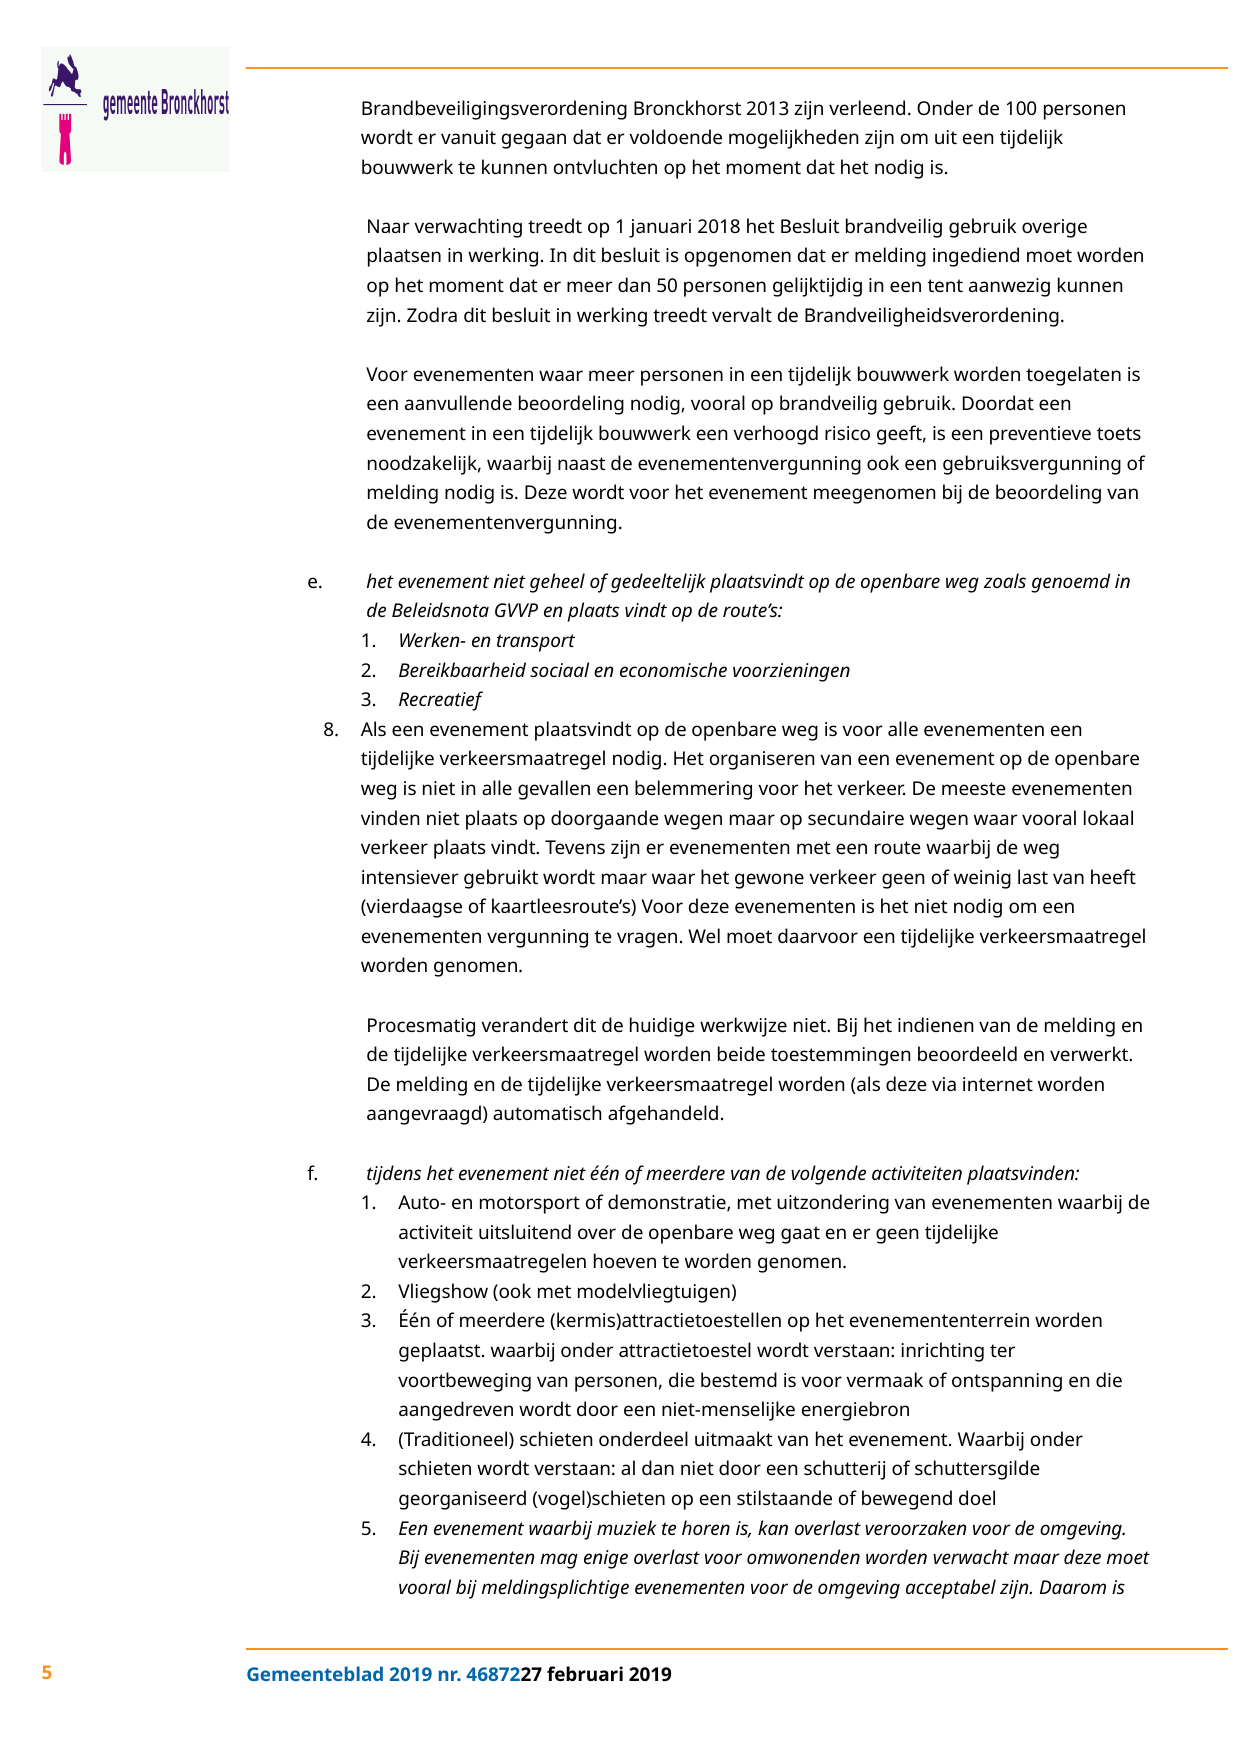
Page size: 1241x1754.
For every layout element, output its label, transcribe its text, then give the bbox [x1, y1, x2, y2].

list Voor evenementen waar meer personen in een tijdelijk bouwwerk worden toegelaten is een aanvullende beoordeling nodig, vooral op brandveilig gebruik. Doordat een evenement in een tijdelijk bouwwerk een verhoogd risico geeft, is een preventieve toets noodzakelijk, waarbij naast de evenementenvergunning ook een gebruiksvergunning of melding nodig is. Deze wordt voor het evenement meegenomen bij de beoordeling van de evenementenvergunning. [307, 361, 1152, 535]
list Vliegshow (ook met modelvliegtuigen) [361, 1278, 1152, 1304]
list (Traditioneel) schieten onderdeel uitmaakt van het evenement. Waarbij onder schieten wordt verstaan: al dan niet door een schutterij of schuttersgilde georganiseerd (vogel)schieten op een stilstaande of bewegend doel [361, 1426, 1152, 1511]
list Als een evenement plaatsvindt op de openbare weg is voor alle evenementen een tijdelijke verkeersmaatregel nodig. Het organiseren van een evenement op de openbare weg is niet in alle gevallen een belemmering voor het verkeer. De meeste evenementen vinden niet plaats op doorgaande wegen maar op secundaire wegen waar vooral lokaal verkeer plaats vindt. Tevens zijn er evenementen met een route waarbij de weg intensiever gebruikt wordt maar waar het gewone verkeer geen of weinig last van heeft (vierdaagse of kaartleesroute’s) Voor deze evenementen is het niet nodig om een evenementen vergunning te vragen. Wel moet daarvoor een tijdelijke verkeersmaatregel worden genomen. [323, 716, 1152, 978]
list Auto- en motorsport of demonstratie, met uitzondering van evenementen waarbij de activiteit uitsluitend over de openbare weg gaat en er geen tijdelijke verkeersmaatregelen hoeven te worden genomen. [361, 1189, 1152, 1274]
list Naar verwachting treedt op 1 januari 2018 het Besluit brandveilig gebruik overige plaatsen in werking. In dit besluit is opgenomen dat er melding ingediend moet worden op het moment dat er meer dan 50 personen gelijktijdig in een tent aanwezig kunnen zijn. Zodra dit besluit in werking treedt vervalt de Brandveiligheidsverordening. [307, 213, 1152, 328]
list tijdens het evenement niet één of meerdere van de volgende activiteiten plaatsvinden: [307, 1160, 1152, 1186]
picture [41, 47, 231, 172]
list Brandbeveiligingsverordening Bronckhorst 2013 zijn verleend. Onder de 100 personen wordt er vanuit gegaan dat er voldoende mogelijkheden zijn om uit een tijdelijk bouwwerk te kunnen ontvluchten op het moment dat het nodig is. [323, 95, 1152, 180]
list het evenement niet geheel of gedeeltelijk plaatsvindt op de openbare weg zoals genoemd in de Beleidsnota GVVP en plaats vindt op de route’s: [307, 568, 1152, 623]
list Bereikbaarheid sociaal en economische voorzieningen [361, 657, 1152, 683]
list Procesmatig verandert dit de huidige werkwijze niet. Bij het indienen van de melding en de tijdelijke verkeersmaatregel worden beide toestemmingen beoordeeld en verwerkt. De melding en de tijdelijke verkeersmaatregel worden (als deze via internet worden aangevraagd) automatisch afgehandeld. [307, 1012, 1152, 1126]
list Werken- en transport [361, 627, 1152, 653]
list Recreatief [361, 686, 1152, 712]
list Één of meerdere (kermis)attractietoestellen op het evenemententerrein worden geplaatst. waarbij onder attractietoestel wordt verstaan: inrichting ter voortbeweging van personen, die bestemd is voor vermaak of ontspanning en die aangedreven wordt door een niet-menselijke energiebron [361, 1308, 1152, 1422]
list Een evenement waarbij muziek te horen is, kan overlast veroorzaken voor de omgeving. Bij evenementen mag enige overlast voor omwonenden worden verwacht maar deze moet vooral bij meldingsplichtige evenementen voor de omgeving acceptabel zijn. Daarom is [361, 1515, 1152, 1600]
